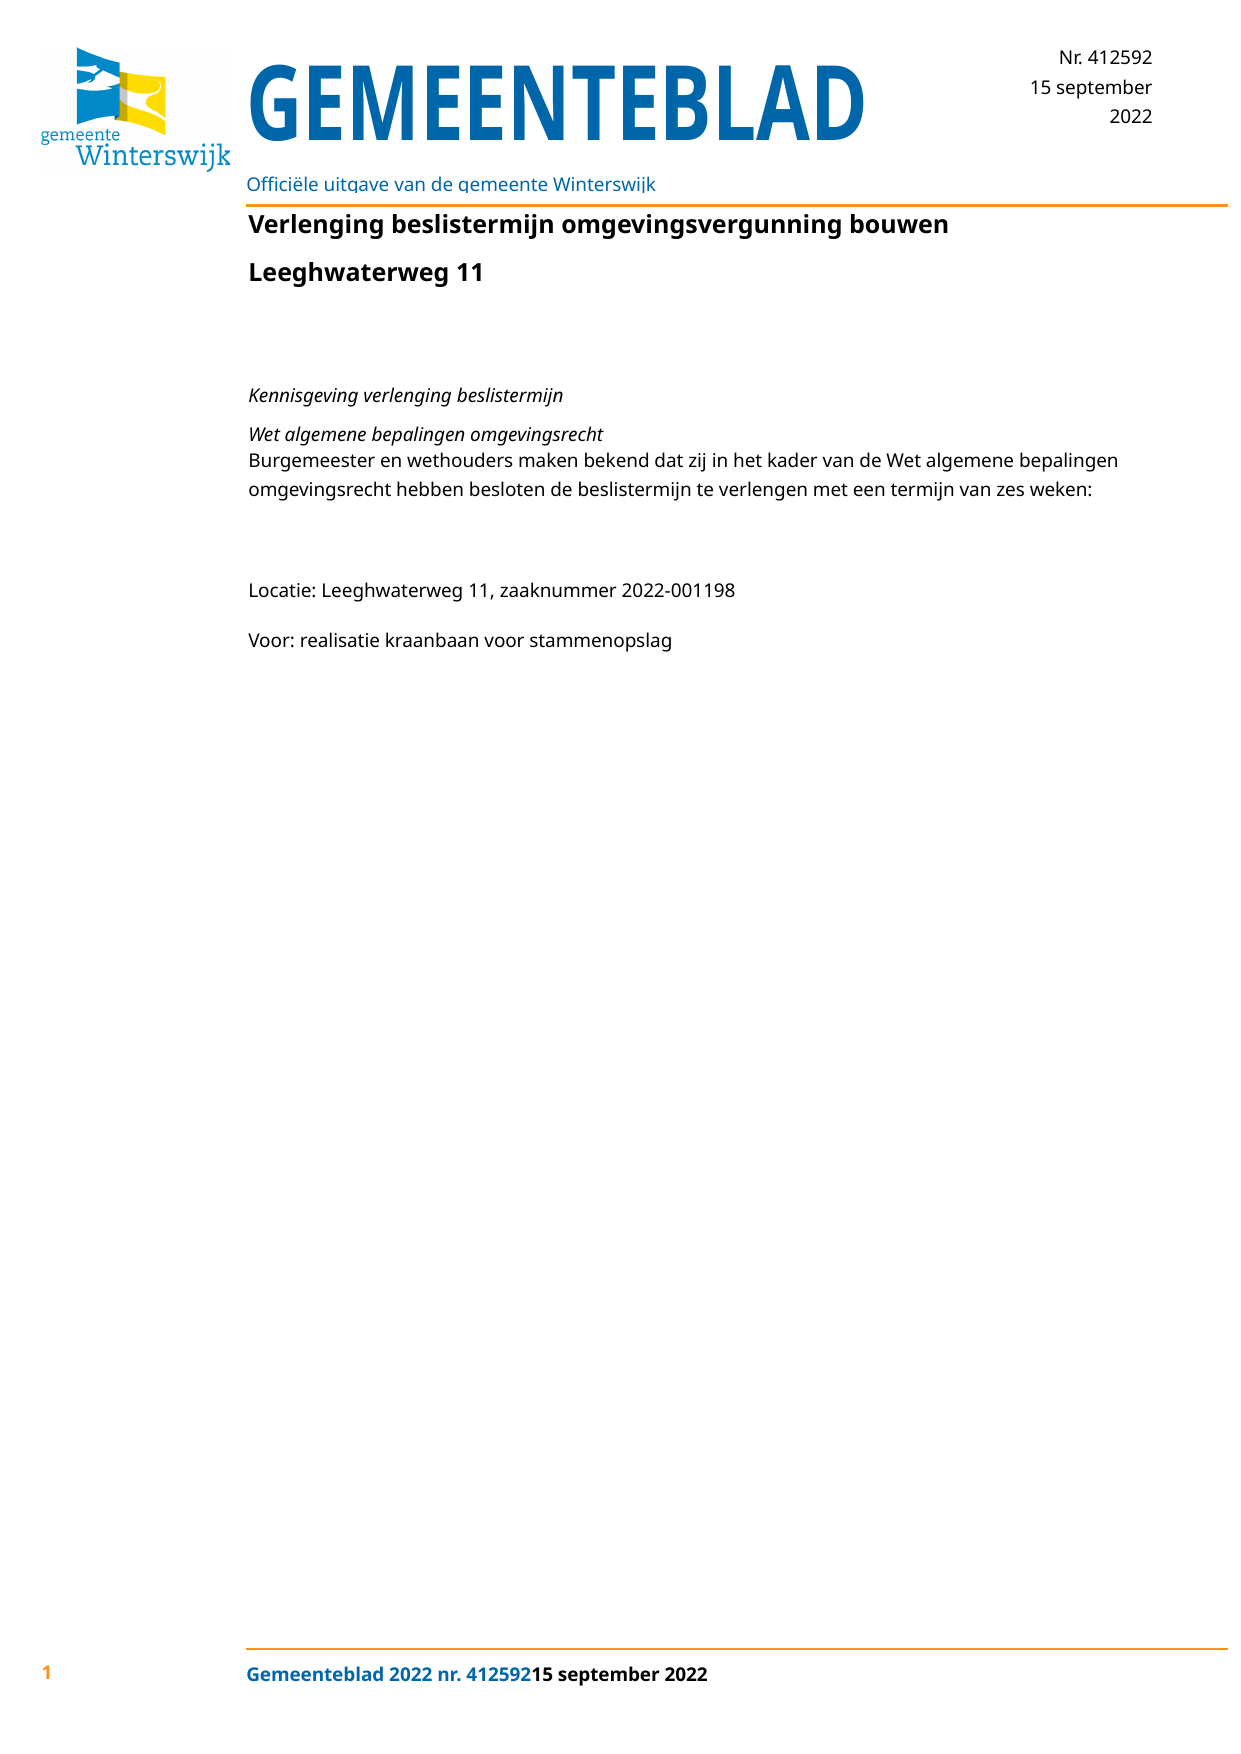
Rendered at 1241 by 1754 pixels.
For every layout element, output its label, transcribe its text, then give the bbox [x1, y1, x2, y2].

text Locatie: Leeghwaterweg 11, zaaknummer 2022-001198 [248, 577, 1152, 603]
text Kennisgeving verlenging beslistermijn [248, 382, 1152, 408]
text Voor: realisatie kraanbaan voor stammenopslag [248, 628, 1152, 653]
picture [41, 47, 231, 172]
text Burgemeester en wethouders maken bekend dat zij in het kader van de Wet algemene bepalingen omgevingsrecht hebben besloten de beslistermijn te verlengen met een termijn van zes weken: [248, 447, 1152, 502]
text Wet algemene bepalingen omgevingsrecht [248, 421, 1152, 447]
picture [225, 153, 231, 162]
text Verlenging beslistermijn omgevingsvergunning bouwen Leeghwaterweg 11 [248, 207, 1152, 288]
